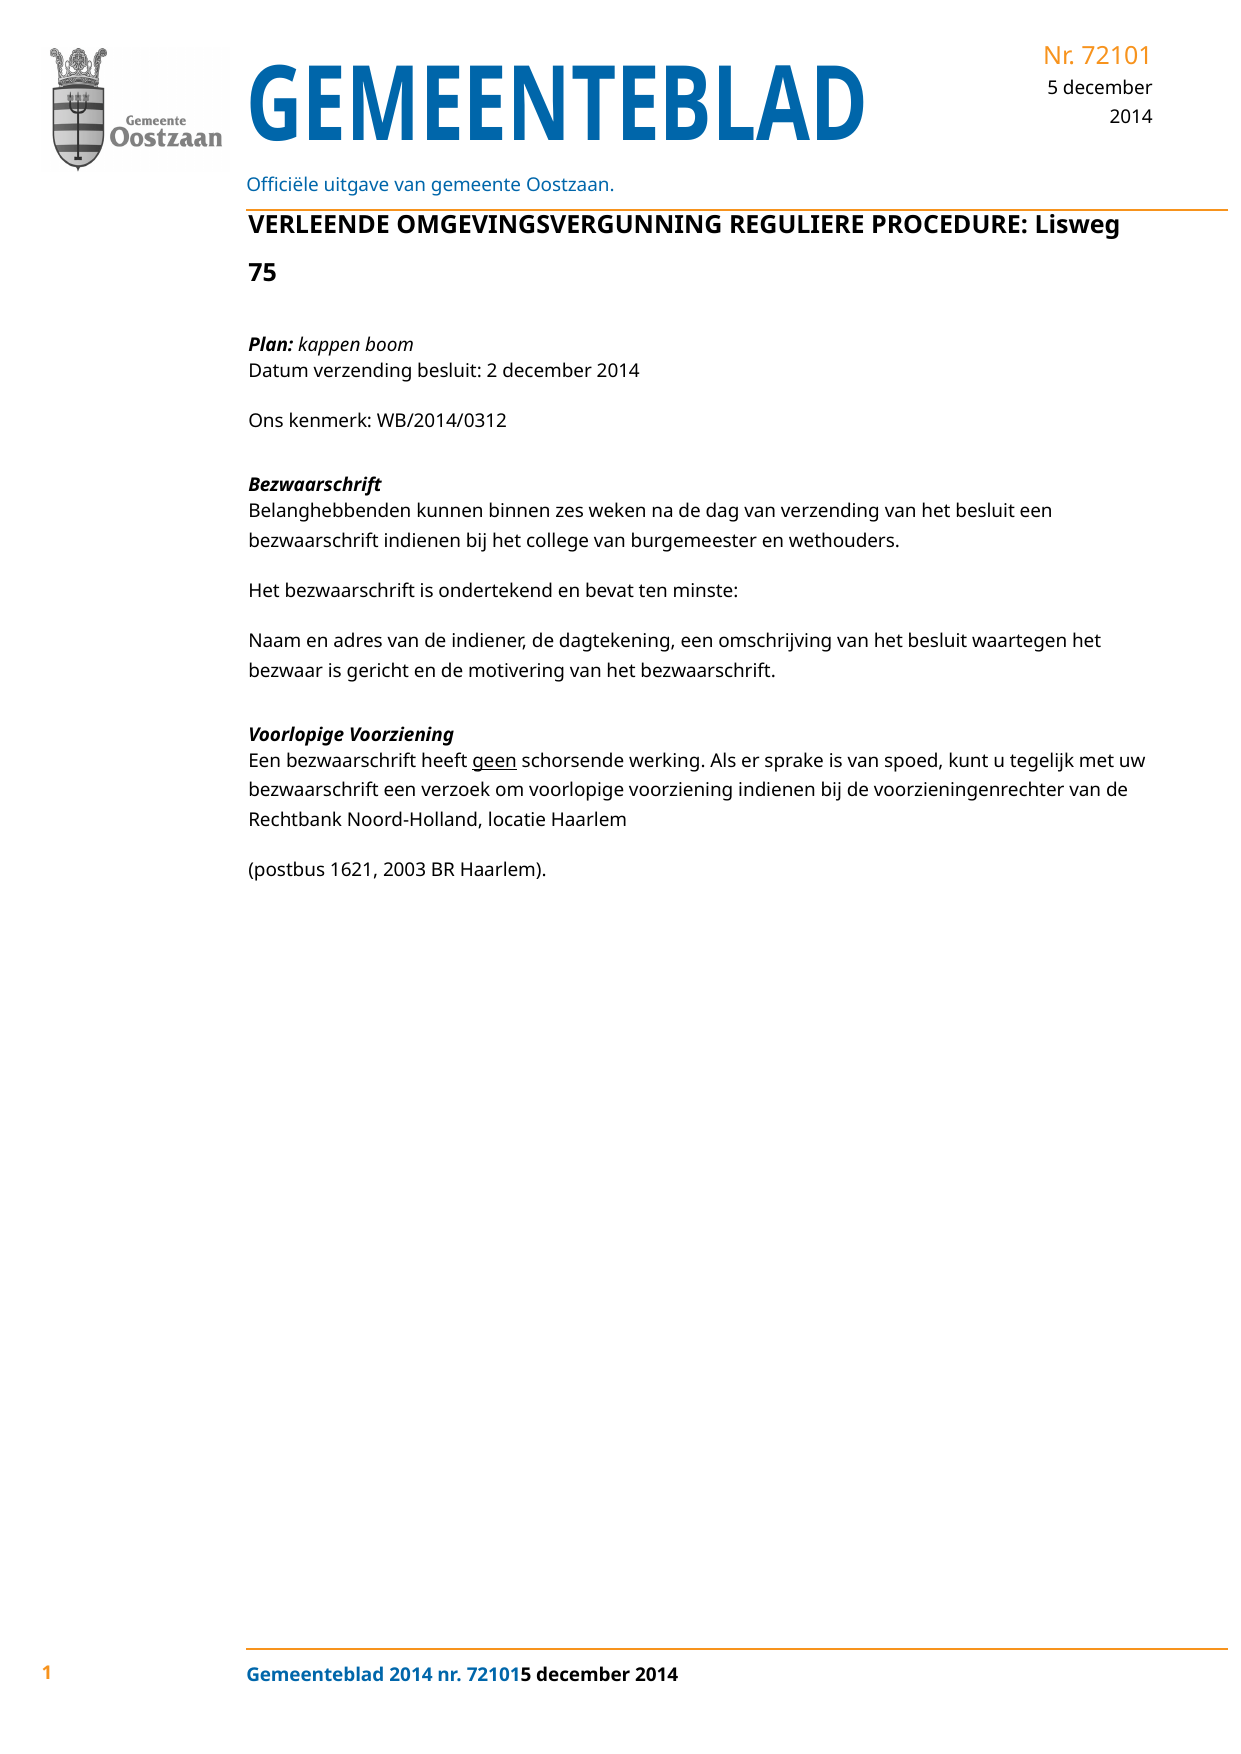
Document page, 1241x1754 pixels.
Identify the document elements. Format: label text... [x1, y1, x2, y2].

text Datum verzending besluit: 2 december 2014 [248, 357, 1152, 383]
text VERLEENDE OMGEVINGSVERGUNNING REGULIERE PROCEDURE: Lisweg 75 [248, 211, 1152, 288]
text Plan: kappen boom [248, 331, 1152, 357]
picture [41, 47, 231, 172]
text Ons kenmerk: WB/2014/0312 [248, 408, 1152, 433]
text Belanghebbenden kunnen binnen zes weken na de dag van verzending van het besluit een bezwaarschrift indienen bij het college van burgemeester en wethouders. [248, 497, 1152, 553]
text Een bezwaarschrift heeft geen schorsende werking. Als er sprake is van spoed, kunt u tegelijk met uw bezwaarschrift een verzoek om voorlopige voorziening indienen bij de voorzieningenrechter van de Rechtbank Noord-Holland, locatie Haarlem [248, 747, 1152, 832]
text (postbus 1621, 2003 BR Haarlem). [248, 857, 1152, 882]
text Voorlopige Voorziening [248, 721, 1152, 747]
text Het bezwaarschrift is ondertekend en bevat ten minste: [248, 577, 1152, 603]
text Bezwaarschrift [248, 472, 1152, 497]
text Naam en adres van de indiener, de dagtekening, een omschrijving van het besluit waartegen het bezwaar is gericht en de motivering van het bezwaarschrift. [248, 628, 1152, 683]
